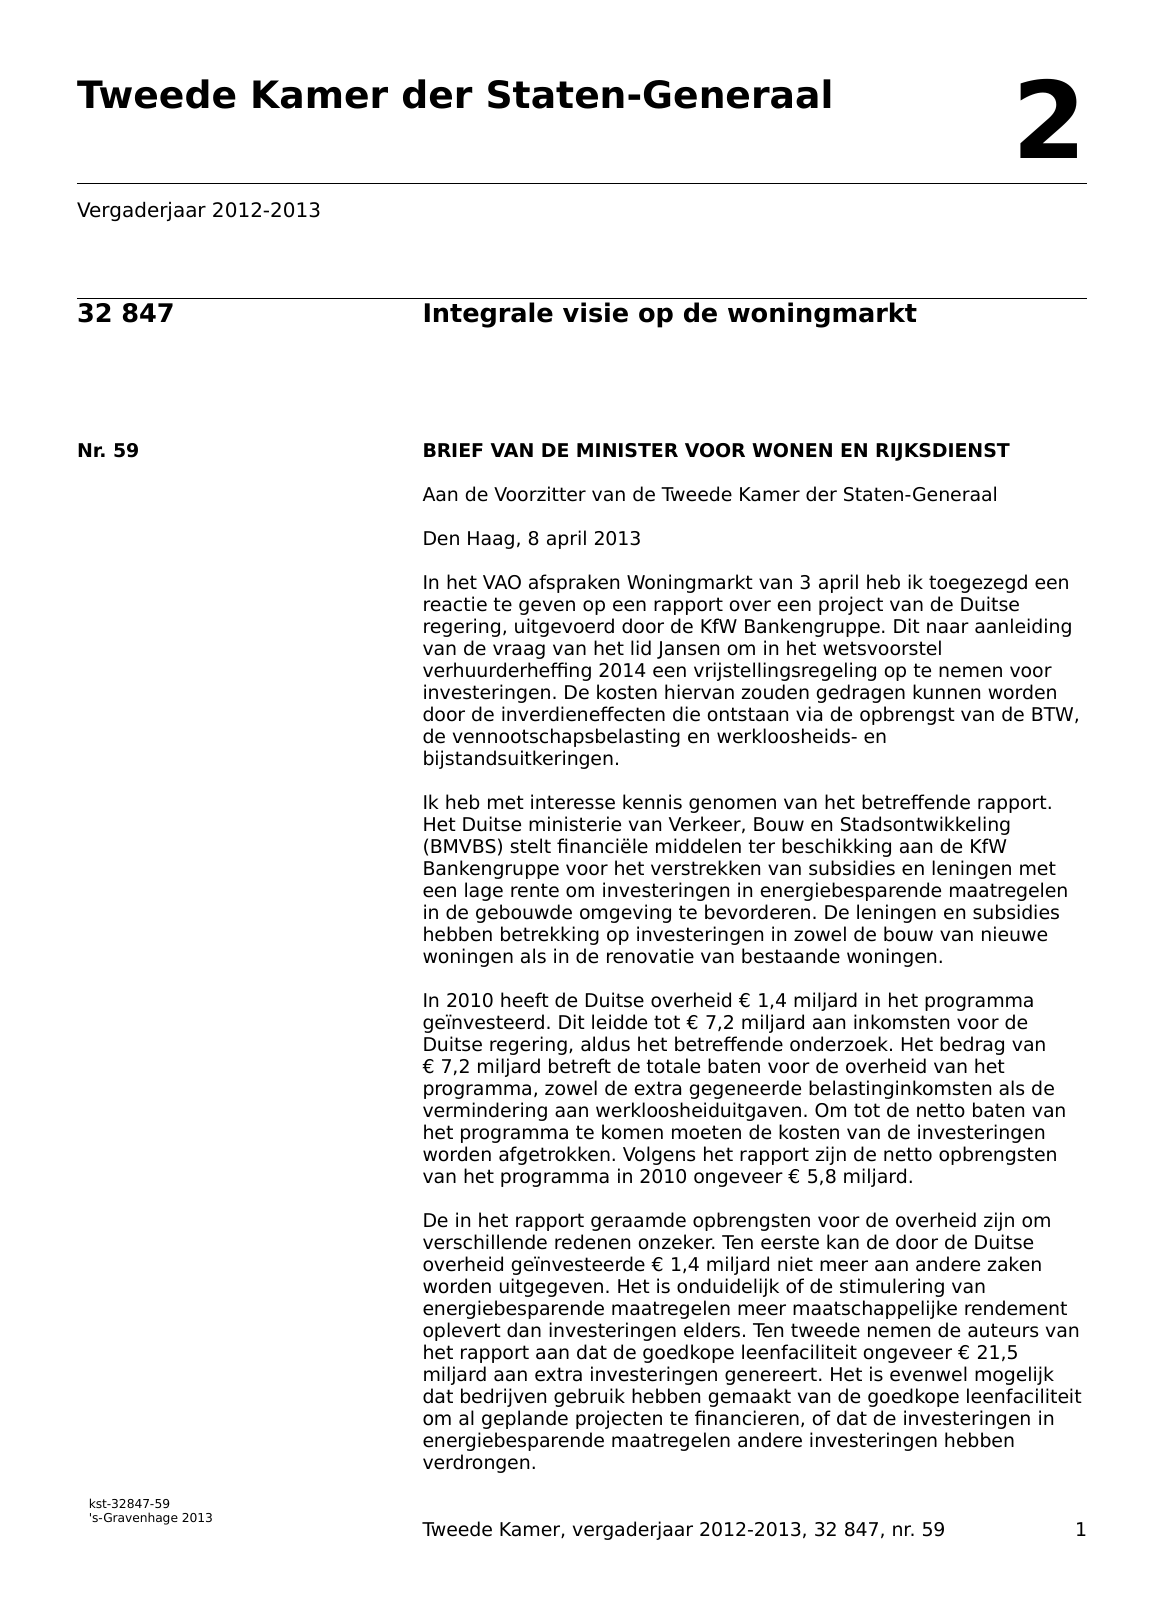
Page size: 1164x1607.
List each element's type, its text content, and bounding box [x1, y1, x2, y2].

text Aan de Voorzitter van de Tweede Kamer der Staten-Generaal [422, 484, 1087, 506]
table_header 2 [886, 59, 1087, 183]
text In 2010 heeft de Duitse overheid € 1,4 miljard in het programma geïnvesteerd. Dit leidde tot € 7,2 miljard aan inkomsten voor de Duitse regering, aldus het betreffende onderzoek. Het bedrag van € 7,2 miljard betreft de totale baten voor de overheid van het programma, zowel de extra gegeneerde belastinginkomsten als de vermindering aan werkloosheiduitgaven. Om tot de netto baten van het programma te komen moeten de kosten van de investeringen worden afgetrokken. Volgens het rapport zijn de netto opbrengsten van het programma in 2010 ongeveer € 5,8 miljard. [422, 990, 1087, 1188]
subtitle 32 847 Integrale visie op de woningmarkt [77, 299, 1087, 329]
table_cell Vergaderjaar 2012-2013 [77, 184, 1087, 298]
table_header Tweede Kamer der Staten-Generaal [77, 59, 886, 183]
text Den Haag, 8 april 2013 [422, 528, 1087, 550]
text kst-32847-59 [88, 1497, 323, 1511]
text De in het rapport geraamde opbrengsten voor de overheid zijn om verschillende redenen onzeker. Ten eerste kan de door de Duitse overheid geïnvesteerde € 1,4 miljard niet meer aan andere zaken worden uitgegeven. Het is onduidelijk of de stimulering van energiebesparende maatregelen meer maatschappelijke rendement oplevert dan investeringen elders. Ten tweede nemen de auteurs van het rapport aan dat de goedkope leenfaciliteit ongeveer € 21,5 miljard aan extra investeringen genereert. Het is evenwel mogelijk dat bedrijven gebruik hebben gemaakt van de goedkope leenfaciliteit om al geplande projecten te financieren, of dat de investeringen in energiebesparende maatregelen andere investeringen hebben verdrongen. [422, 1210, 1087, 1474]
text In het VAO afspraken Woningmarkt van 3 april heb ik toegezegd een reactie te geven op een rapport over een project van de Duitse regering, uitgevoerd door de KfW Bankengruppe. Dit naar aanleiding van de vraag van het lid Jansen om in het wetsvoorstel verhuurderheffing 2014 een vrijstellingsregeling op te nemen voor investeringen. De kosten hiervan zouden gedragen kunnen worden door de inverdieneffecten die ontstaan via de opbrengst van de BTW, de vennootschapsbelasting en werkloosheids- en bijstandsuitkeringen. [422, 572, 1087, 770]
text Ik heb met interesse kennis genomen van het betreffende rapport. Het Duitse ministerie van Verkeer, Bouw en Stadsontwikkeling (BMVBS) stelt financiële middelen ter beschikking aan de KfW Bankengruppe voor het verstrekken van subsidies en leningen met een lage rente om investeringen in energiebesparende maatregelen in de gebouwde omgeving te bevorderen. De leningen en subsidies hebben betrekking op investeringen in zowel de bouw van nieuwe woningen als in de renovatie van bestaande woningen. [422, 792, 1087, 968]
text 's-Gravenhage 2013 [88, 1511, 323, 1525]
subtitle Nr. 59 BRIEF VAN DE MINISTER VOOR WONEN EN RIJKSDIENST [77, 440, 1087, 462]
